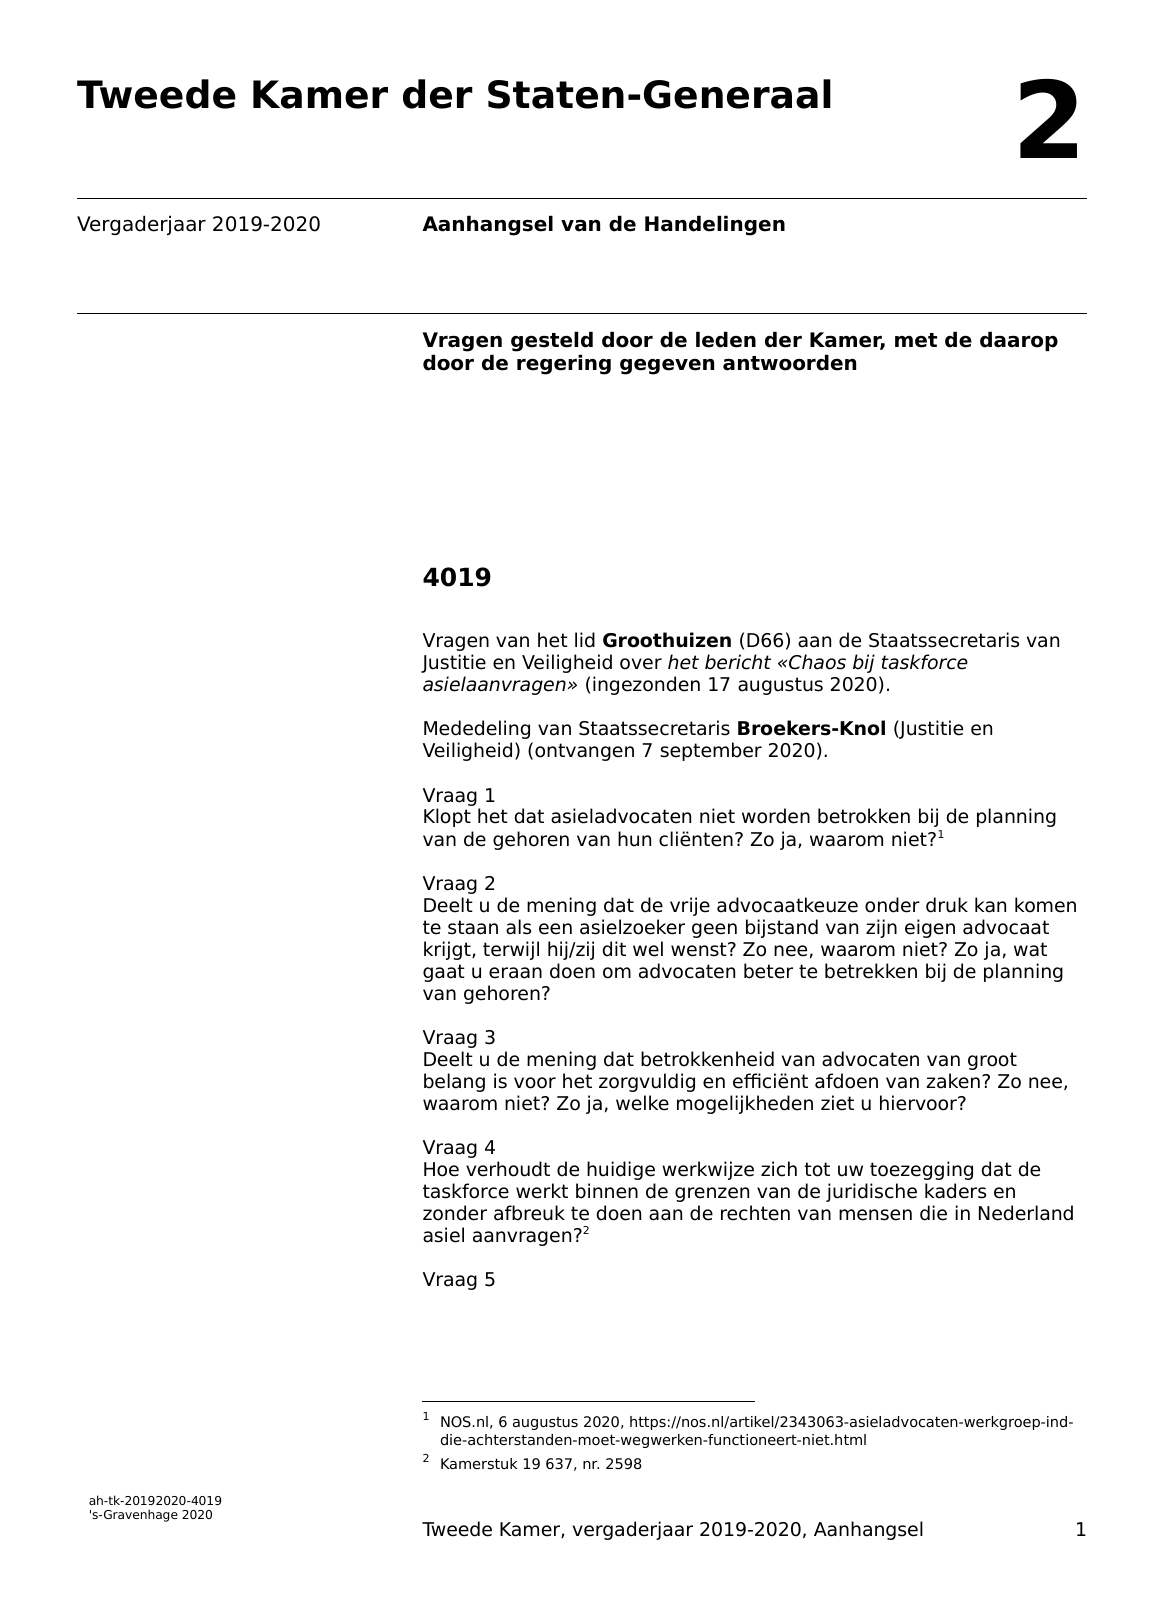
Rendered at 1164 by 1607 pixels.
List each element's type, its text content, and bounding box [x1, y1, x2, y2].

table_cell Aanhangsel van de Handelingen [422, 199, 1087, 313]
text Kamerstuk 19 637, nr. 2598 [422, 1452, 1087, 1474]
text 4019 [422, 563, 1087, 592]
table_cell [77, 314, 422, 375]
text Deelt u de mening dat betrokkenheid van advocaten van groot belang is voor het zorgvuldig en efficiënt afdoen van zaken? Zo nee, waarom niet? Zo ja, welke mogelijkheden ziet u hiervoor? [422, 1049, 1087, 1114]
table_cell Vragen gesteld door de leden der Kamer, met de daarop door de regering gegeven antwoorden [422, 314, 1087, 375]
text Vraag 5 [422, 1269, 1087, 1291]
text NOS.nl, 6 augustus 2020, https://nos.nl/artikel/2343063-asieladvocaten-werkgroep-ind-die-achterstanden-moet-wegwerken-functioneert-niet.html [422, 1410, 1087, 1449]
text Mededeling van Staatssecretaris Broekers-Knol (Justitie en Veiligheid) (ontvangen 7 september 2020). [422, 718, 1087, 762]
text Vraag 3 [422, 1027, 1087, 1049]
text ah-tk-20192020-4019 [88, 1494, 323, 1508]
table_cell Vergaderjaar 2019-2020 [77, 199, 422, 313]
text Deelt u de mening dat de vrije advocaatkeuze onder druk kan komen te staan als een asielzoeker geen bijstand van zijn eigen advocaat krijgt, terwijl hij/zij dit wel wenst? Zo nee, waarom niet? Zo ja, wat gaat u eraan doen om advocaten beter te betrekken bij de planning van gehoren? [422, 894, 1087, 1004]
text Klopt het dat asieladvocaten niet worden betrokken bij de planning van de gehoren van hun cliënten? Zo ja, waarom niet? [422, 806, 1087, 850]
text Vraag 1 [422, 784, 1087, 806]
text Vraag 4 [422, 1137, 1087, 1159]
text Vraag 2 [422, 873, 1087, 894]
table_header 2 [886, 59, 1087, 198]
table_header Tweede Kamer der Staten-Generaal [77, 59, 886, 198]
text Vragen van het lid Groothuizen (D66) aan de Staatssecretaris van Justitie en Veiligheid over het bericht «Chaos bij taskforce asielaanvragen» (ingezonden 17 augustus 2020). [422, 630, 1087, 696]
text Hoe verhoudt de huidige werkwijze zich tot uw toezegging dat de taskforce werkt binnen de grenzen van de juridische kaders en zonder afbreuk te doen aan de rechten van mensen die in Nederland asiel aanvragen? [422, 1159, 1087, 1247]
text 's-Gravenhage 2020 [88, 1508, 323, 1522]
